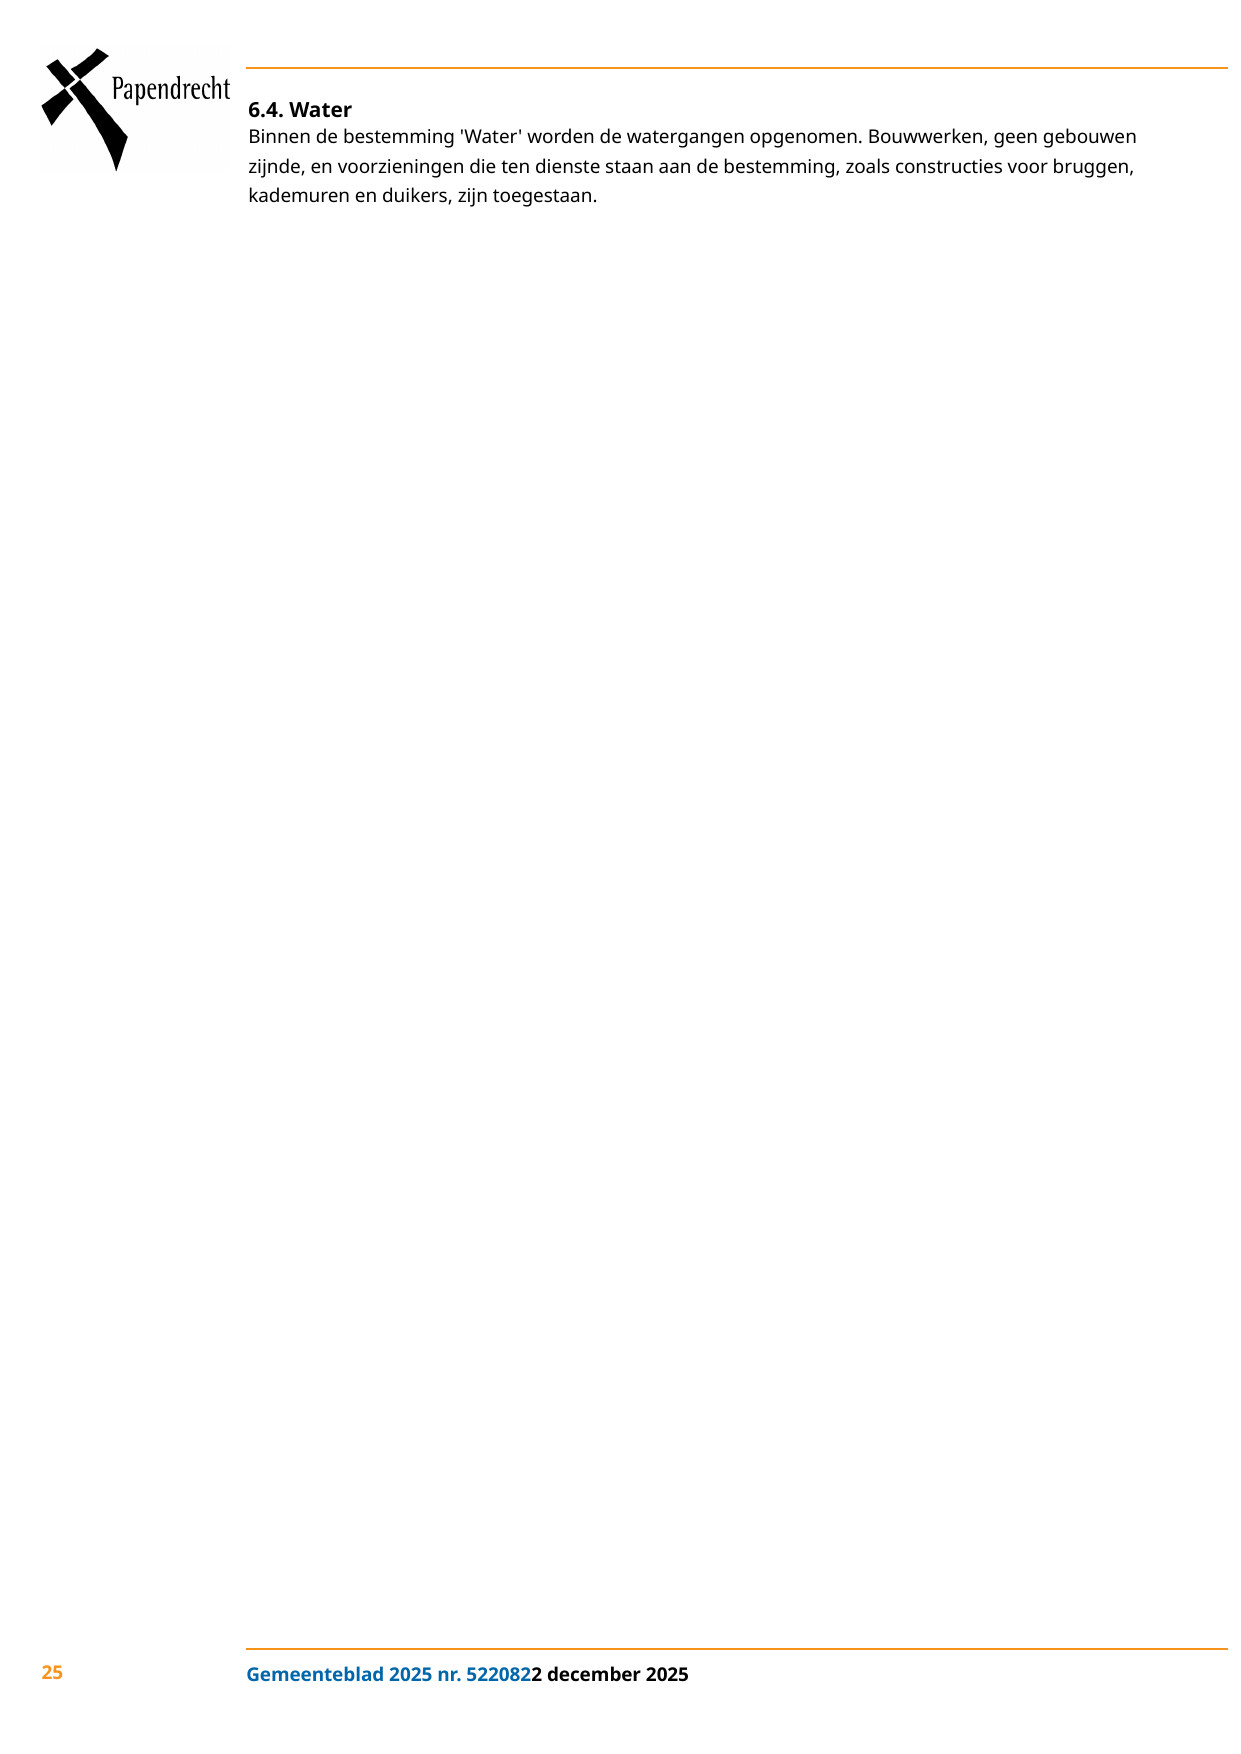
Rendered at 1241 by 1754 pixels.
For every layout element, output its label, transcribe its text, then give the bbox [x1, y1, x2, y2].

picture [41, 47, 231, 172]
text Binnen de bestemming 'Water' worden de watergangen opgenomen. Bouwwerken, geen gebouwen zijnde, en voorzieningen die ten dienste staan aan de bestemming, zoals constructies voor bruggen, kademuren en duikers, zijn toegestaan. [248, 123, 1152, 208]
text 6.4. Water [248, 95, 1152, 123]
